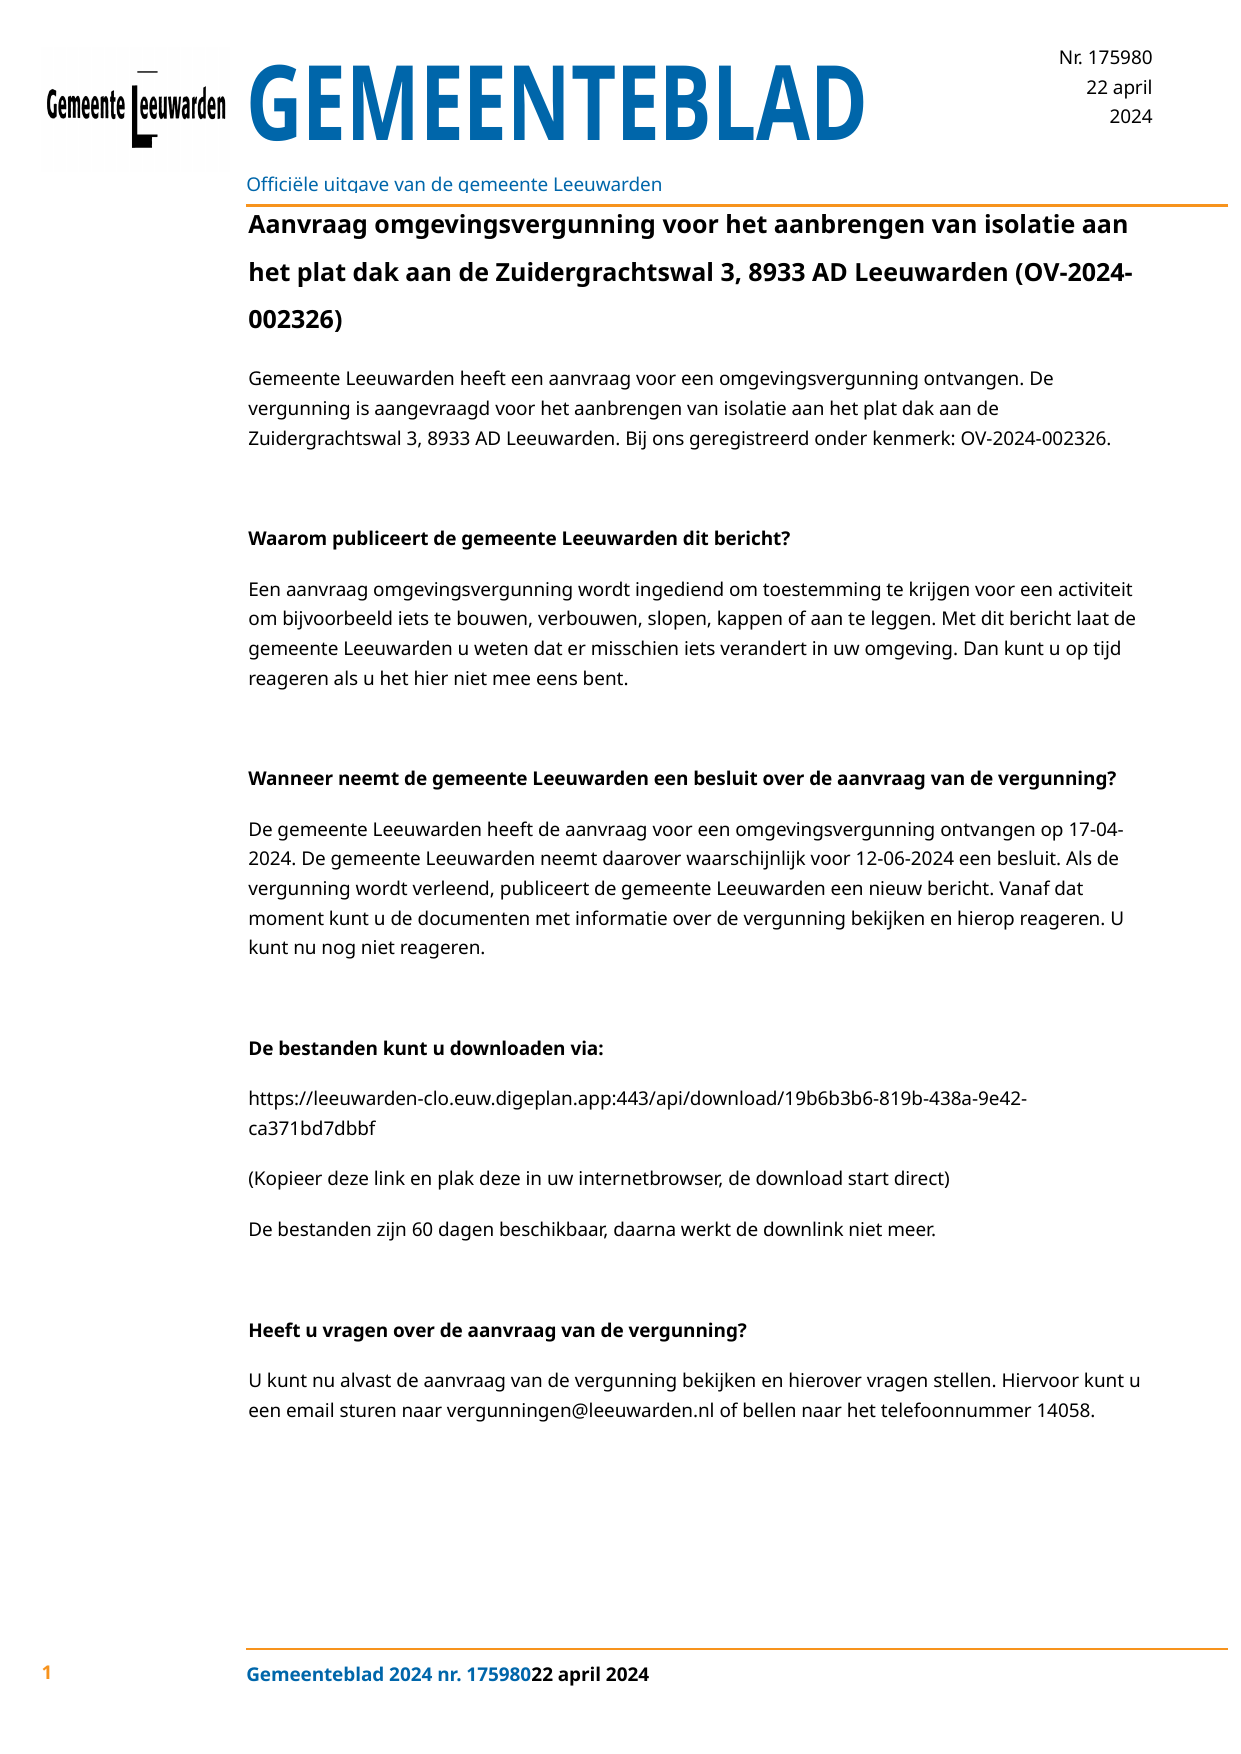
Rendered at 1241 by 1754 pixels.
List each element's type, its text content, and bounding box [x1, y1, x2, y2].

picture [41, 47, 231, 172]
text Heeft u vragen over de aanvraag van de vergunning? [248, 1317, 1152, 1342]
text Een aanvraag omgevingsvergunning wordt ingediend om toestemming te krijgen voor een activiteit om bijvoorbeeld iets te bouwen, verbouwen, slopen, kappen of aan te leggen. Met dit bericht laat de gemeente Leeuwarden u weten dat er misschien iets verandert in uw omgeving. Dan kunt u op tijd reageren als u het hier niet mee eens bent. [248, 576, 1152, 690]
text De gemeente Leeuwarden heeft de aanvraag voor een omgevingsvergunning ontvangen op 17-04-2024. De gemeente Leeuwarden neemt daarover waarschijnlijk voor 12-06-2024 een besluit. Als de vergunning wordt verleend, publiceert de gemeente Leeuwarden een nieuw bericht. Vanaf dat moment kunt u de documenten met informatie over de vergunning bekijken en hierop reageren. U kunt nu nog niet reageren. [248, 816, 1152, 960]
text Gemeente Leeuwarden heeft een aanvraag voor een omgevingsvergunning ontvangen. De vergunning is aangevraagd voor het aanbrengen van isolatie aan het plat dak aan de Zuidergrachtswal 3, 8933 AD Leeuwarden. Bij ons geregistreerd onder kenmerk: OV-2024-002326. [248, 366, 1152, 450]
text Waarom publiceert de gemeente Leeuwarden dit bericht? [248, 526, 1152, 551]
text De bestanden kunt u downloaden via: [248, 1035, 1152, 1061]
text (Kopieer deze link en plak deze in uw internetbrowser, de download start direct) [248, 1166, 1152, 1191]
text https://leeuwarden-clo.euw.digeplan.app:443/api/download/19b6b3b6-819b-438a-9e42-ca371bd7dbbf [248, 1086, 1152, 1141]
text De bestanden zijn 60 dagen beschikbaar, daarna werkt de downlink niet meer. [248, 1216, 1152, 1242]
text Aanvraag omgevingsvergunning voor het aanbrengen van isolatie aan het plat dak aan de Zuidergrachtswal 3, 8933 AD Leeuwarden (OV-2024-002326) [248, 207, 1152, 336]
text U kunt nu alvast de aanvraag van de vergunning bekijken en hierover vragen stellen. Hiervoor kunt u een email sturen naar vergunningen@leeuwarden.nl of bellen naar het telefoonnummer 14058. [248, 1367, 1152, 1422]
text Wanneer neemt de gemeente Leeuwarden een besluit over de aanvraag van de vergunning? [248, 766, 1152, 791]
